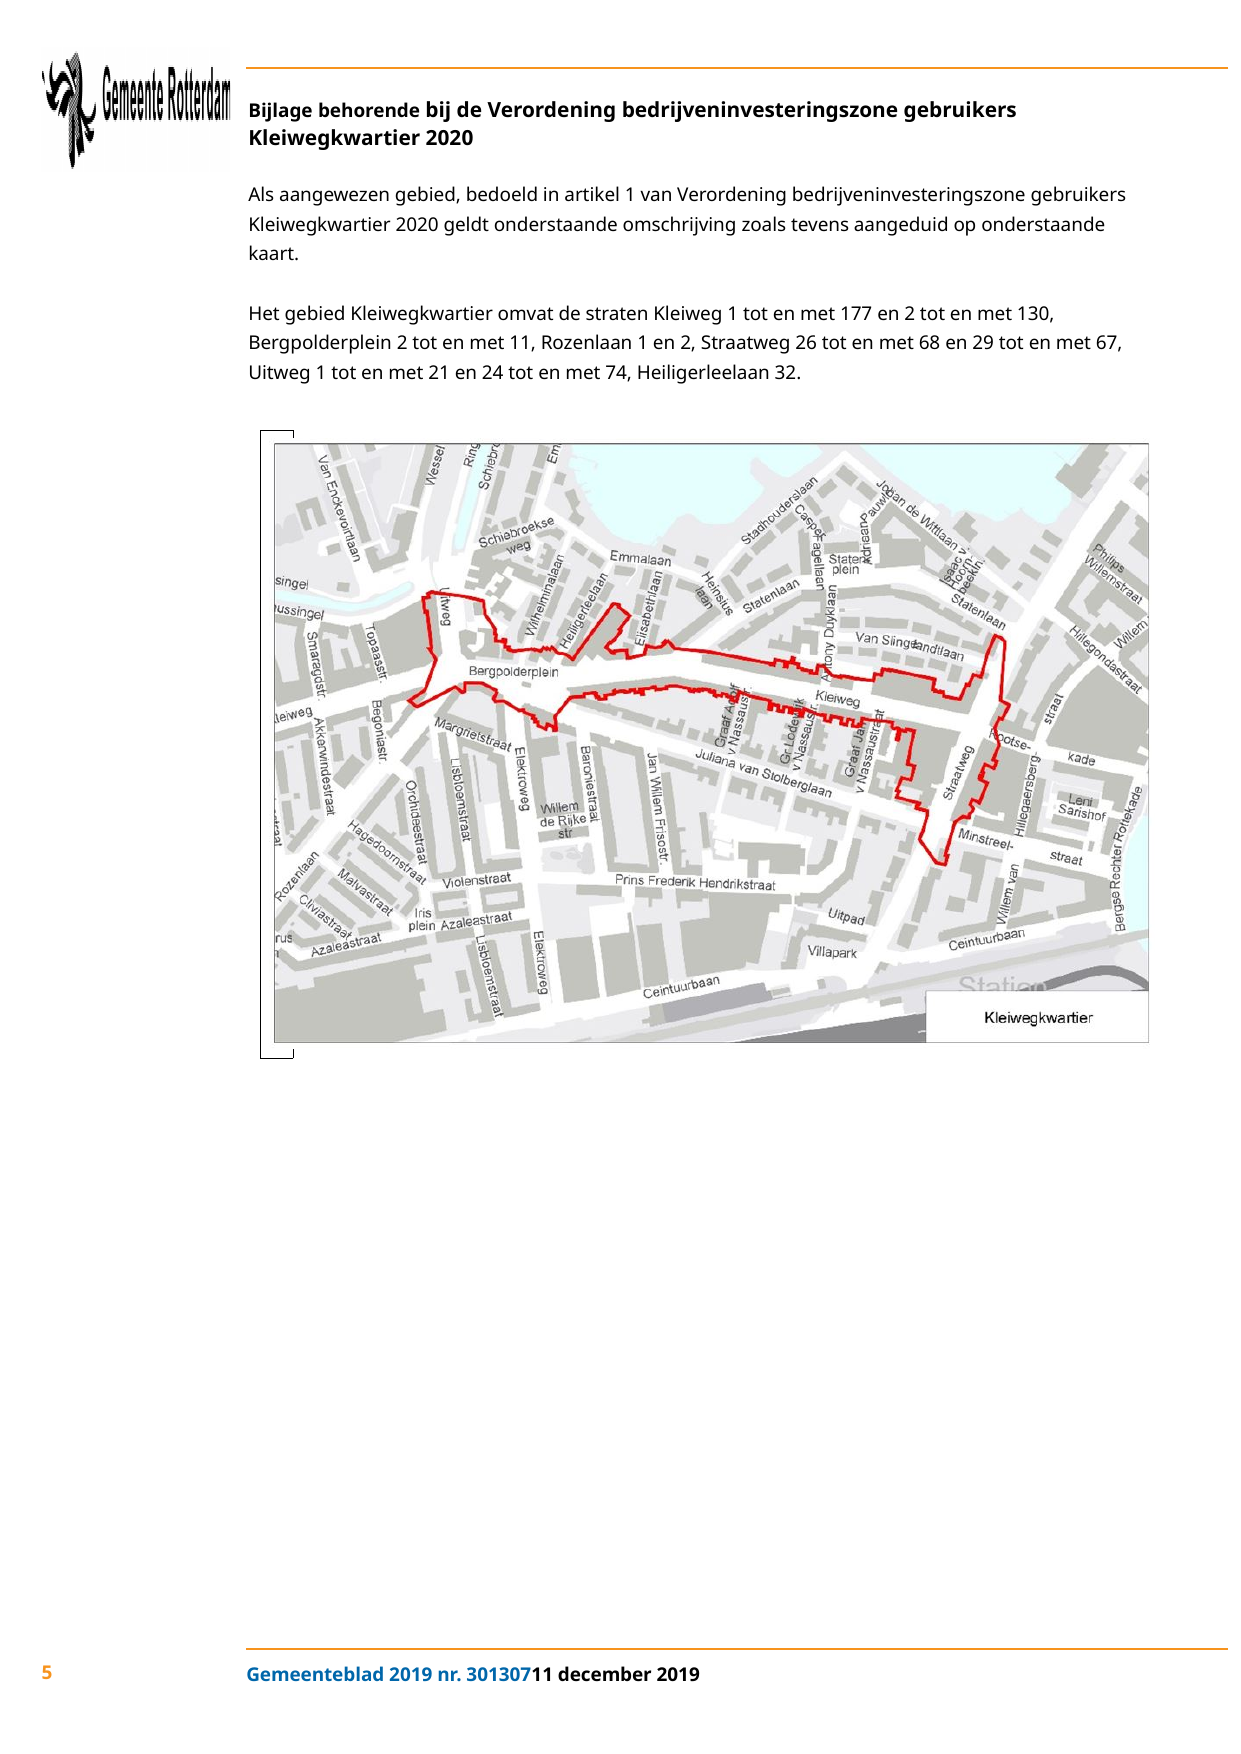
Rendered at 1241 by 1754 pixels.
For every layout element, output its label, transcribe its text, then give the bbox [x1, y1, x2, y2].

text Als aangewezen gebied, bedoeld in artikel 1 van Verordening bedrijveninvesteringszone gebruikers Kleiwegkwartier 2020 geldt onderstaande omschrijving zoals tevens aangeduid op onderstaande kaart. [248, 181, 1152, 266]
picture [268, 438, 1155, 1049]
text Bijlage behorende bij de Verordening bedrijveninvesteringszone gebruikers Kleiwegkwartier 2020 [248, 95, 1152, 152]
text Het gebied Kleiwegkwartier omvat de straten Kleiweg 1 tot en met 177 en 2 tot en met 130, Bergpolderplein 2 tot en met 11, Rozenlaan 1 en 2, Straatweg 26 tot en met 68 en 29 tot en met 67, Uitweg 1 tot en met 21 en 24 tot en met 74, Heiligerleelaan 32. [248, 300, 1152, 384]
picture [41, 47, 231, 172]
